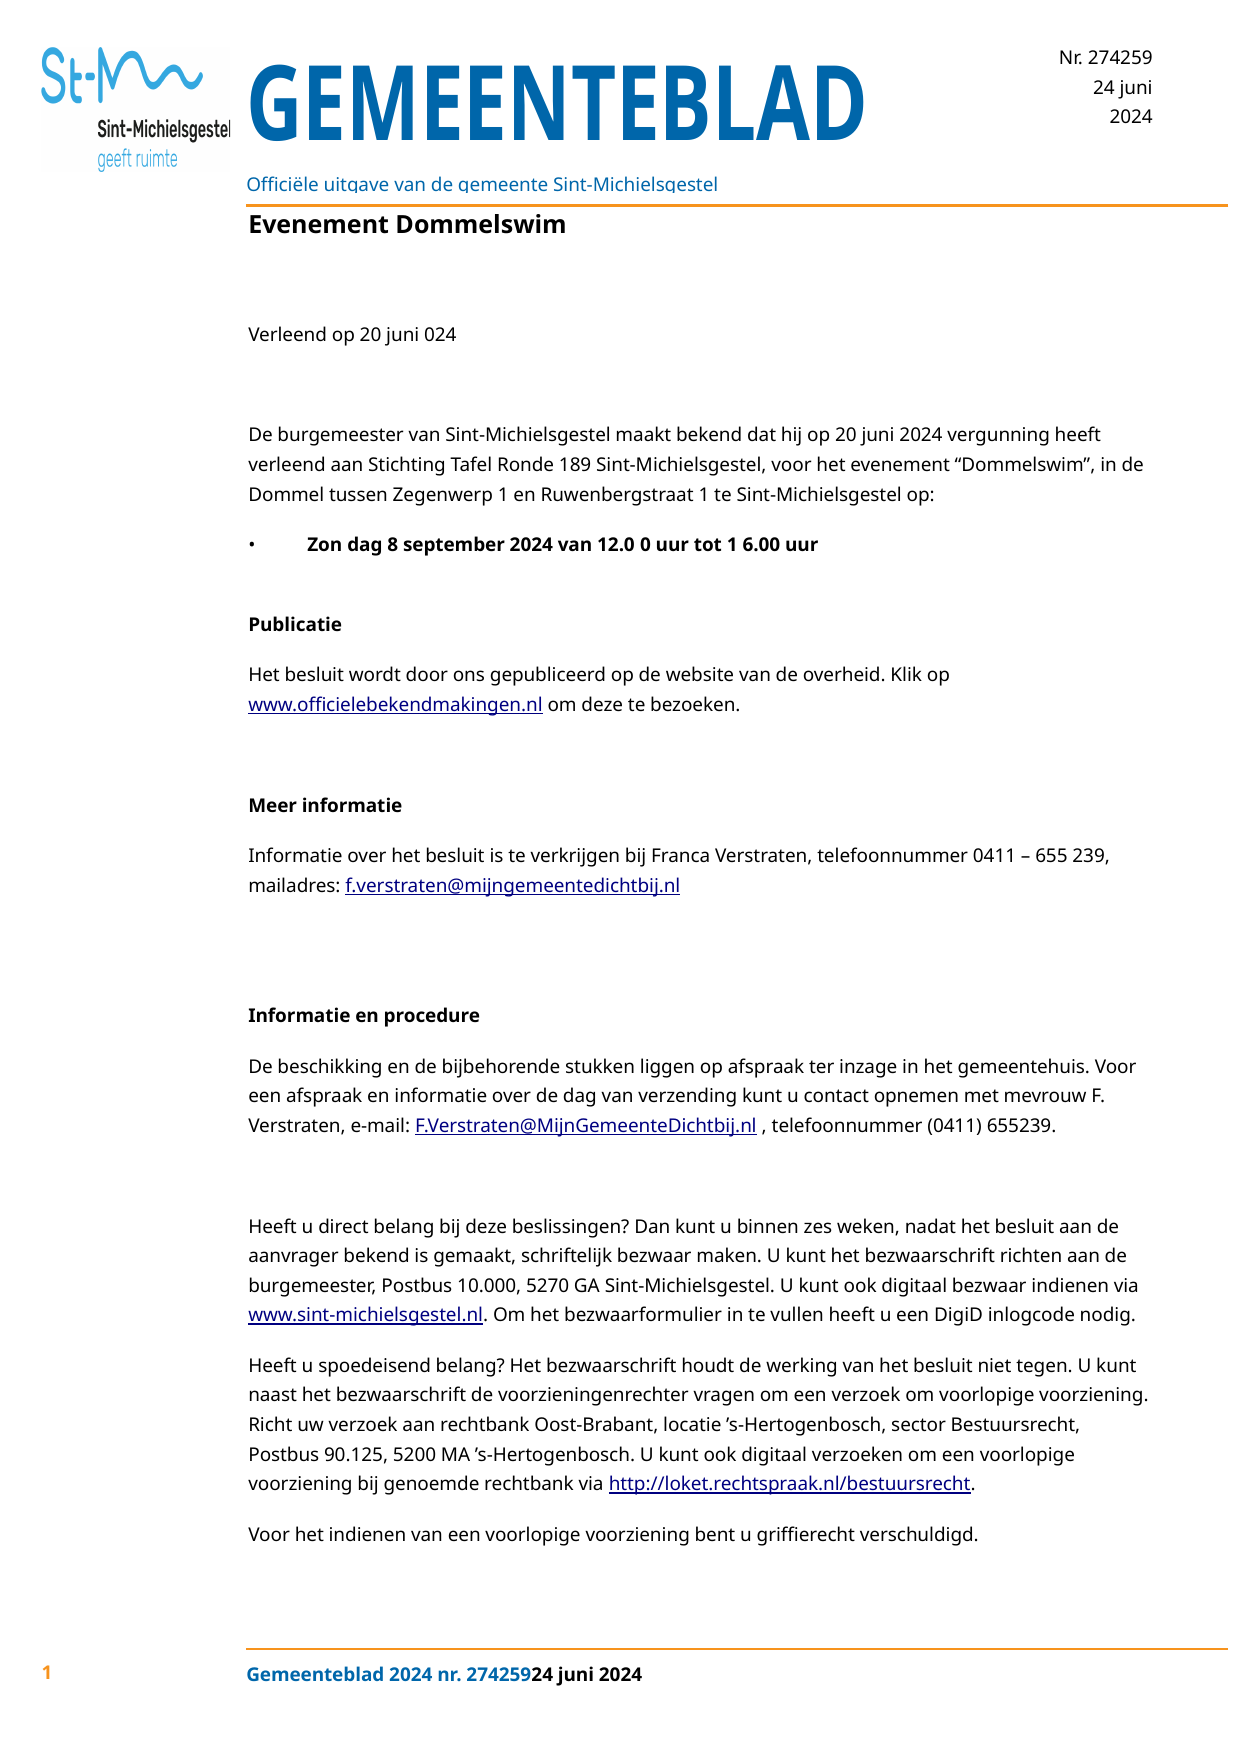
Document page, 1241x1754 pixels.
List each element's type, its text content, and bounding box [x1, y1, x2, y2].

text Publicatie [248, 611, 1152, 637]
text De beschikking en de bijbehorende stukken liggen op afspraak ter inzage in het gemeentehuis. Voor een afspraak en informatie over de dag van verzending kunt u contact opnemen met mevrouw F. Verstraten, e-mail: F.Verstraten@MijnGemeenteDichtbij.nl , telefoonnummer (0411) 655239. [248, 1053, 1152, 1138]
list Zon dag 8 september 2024 van 12.0 0 uur tot 1 6.00 uur [248, 531, 1152, 557]
text De burgemeester van Sint-Michielsgestel maakt bekend dat hij op 20 juni 2024 vergunning heeft verleend aan Stichting Tafel Ronde 189 Sint-Michielsgestel, voor het evenement “Dommelswim”, in de Dommel tussen Zegenwerp 1 en Ruwenbergstraat 1 te Sint-Michielsgestel op: [248, 422, 1152, 506]
text Informatie en procedure [248, 1002, 1152, 1028]
text Meer informatie [248, 792, 1152, 818]
picture [41, 47, 231, 172]
text Heeft u spoedeisend belang? Het bezwaarschrift houdt de werking van het besluit niet tegen. U kunt naast het bezwaarschrift de voorzieningenrechter vragen om een verzoek om voorlopige voorziening. Richt uw verzoek aan rechtbank Oost-Brabant, locatie ’s-Hertogenbosch, sector Bestuursrecht, Postbus 90.125, 5200 MA ’s-Hertogenbosch. U kunt ook digitaal verzoeken om een voorlopige voorziening bij genoemde rechtbank via http://loket.rechtspraak.nl/bestuursrecht. [248, 1352, 1152, 1496]
text Verleend op 20 juni 024 [248, 321, 1152, 346]
text Evenement Dommelswim [248, 207, 1152, 241]
text Informatie over het besluit is te verkrijgen bij Franca Verstraten, telefoonnummer 0411 – 655 239, mailadres: f.verstraten@mijngemeentedichtbij.nl [248, 842, 1152, 898]
text Heeft u direct belang bij deze beslissingen? Dan kunt u binnen zes weken, nadat het besluit aan de aanvrager bekend is gemaakt, schriftelijk bezwaar maken. U kunt het bezwaarschrift richten aan de burgemeester, Postbus 10.000, 5270 GA Sint-Michielsgestel. U kunt ook digitaal bezwaar indienen via www.sint-michielsgestel.nl. Om het bezwaarformulier in te vullen heeft u een DigiD inlogcode nodig. [248, 1213, 1152, 1327]
text Het besluit wordt door ons gepubliceerd op de website van de overheid. Klik op www.officielebekendmakingen.nl om deze te bezoeken. [248, 662, 1152, 717]
text Voor het indienen van een voorlopige voorziening bent u griffierecht verschuldigd. [248, 1521, 1152, 1546]
